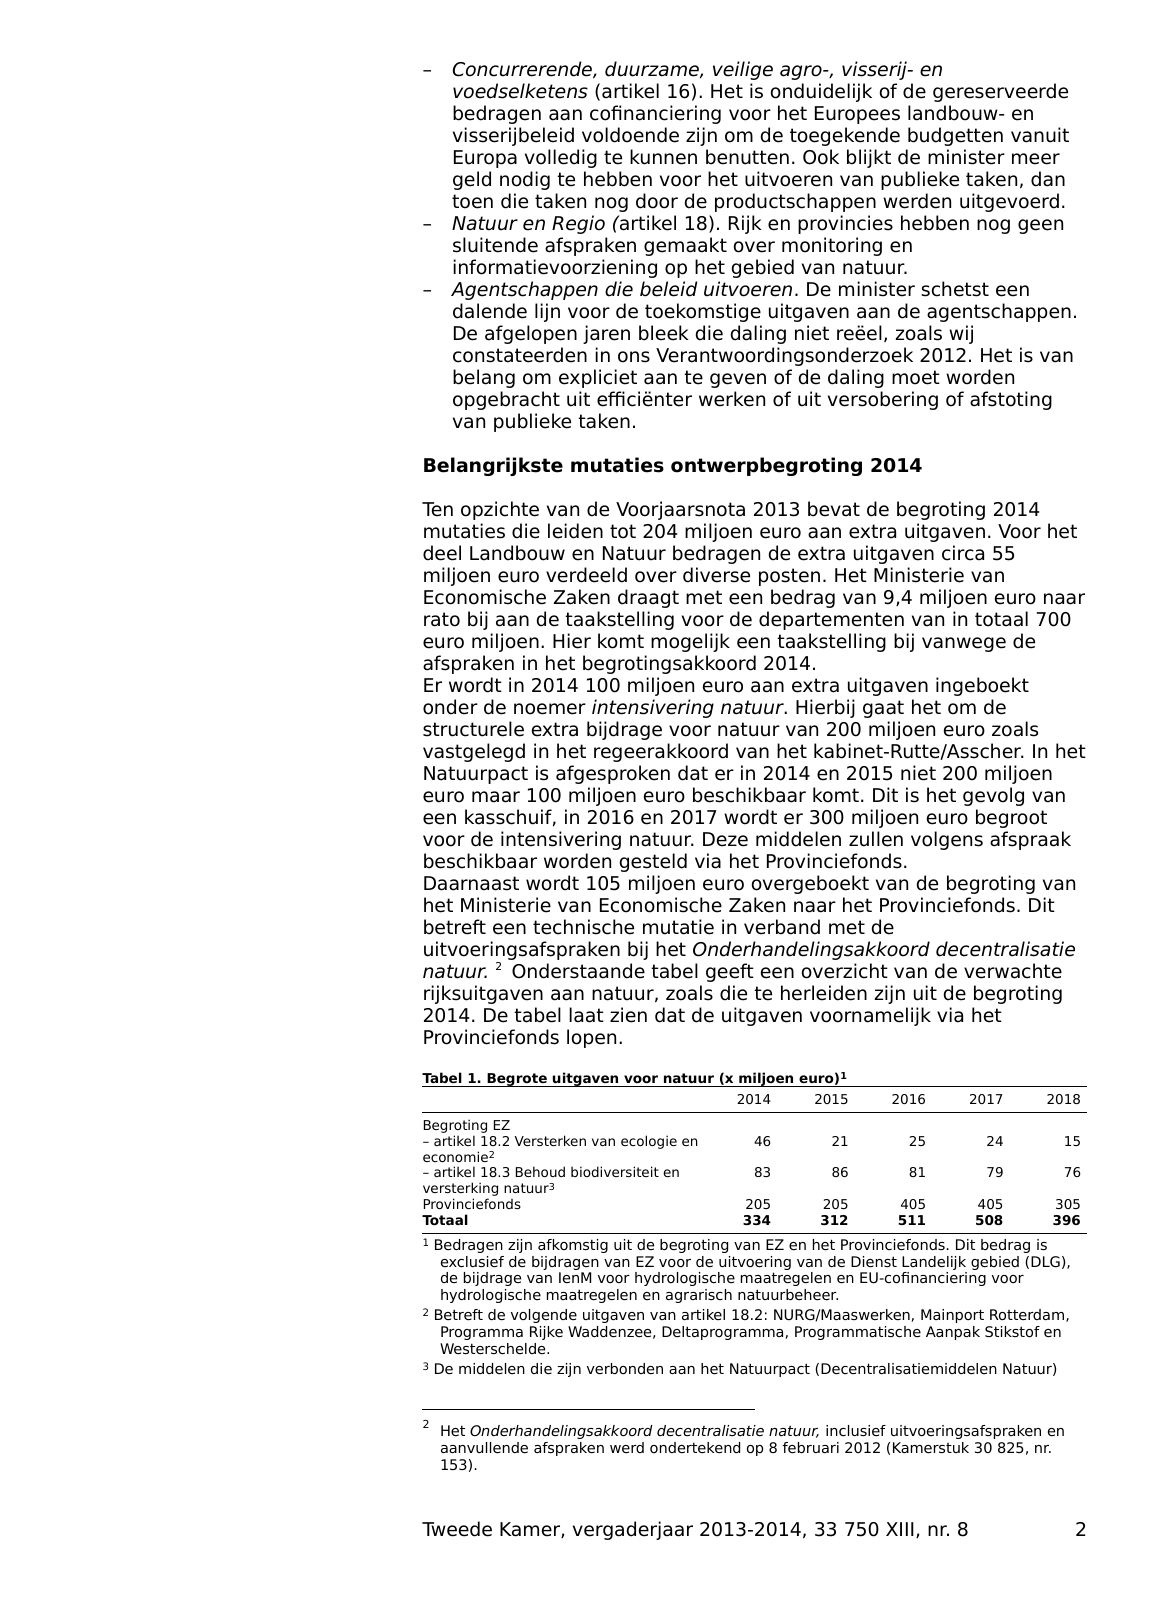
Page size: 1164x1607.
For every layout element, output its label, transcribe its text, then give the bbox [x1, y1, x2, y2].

table_cell Totaal [422, 1213, 699, 1233]
table_cell 83 [700, 1165, 777, 1197]
text – Natuur en Regio (artikel 18). Rijk en provincies hebben nog geen sluitende afspraken gemaakt over monitoring en informatievoorziening op het gebied van natuur. [422, 213, 1087, 279]
table_cell 334 [700, 1213, 777, 1233]
table_cell – artikel 18.2 Versterken van ecologie en economie2 [422, 1134, 699, 1165]
table_cell Provinciefonds [422, 1197, 699, 1212]
table_cell [854, 1113, 932, 1134]
table_cell 312 [777, 1213, 854, 1233]
table_cell 511 [854, 1213, 932, 1233]
text – Agentschappen die beleid uitvoeren. De minister schetst een dalende lijn voor de toekomstige uitgaven aan de agentschappen. De afgelopen jaren bleek die daling niet reëel, zoals wij constateerden in ons Verantwoordingsonderzoek 2012. Het is van belang om expliciet aan te geven of de daling moet worden opgebracht uit efficiënter werken of uit versobering of afstoting van publieke taken. [422, 279, 1087, 433]
table_cell 2014 [700, 1087, 777, 1112]
table_cell 86 [777, 1165, 854, 1197]
table_cell 205 [777, 1197, 854, 1212]
table_cell 15 [1009, 1134, 1087, 1165]
table_cell 2017 [932, 1087, 1009, 1112]
table_cell [777, 1113, 854, 1134]
table_cell [932, 1113, 1009, 1134]
table_cell 76 [1009, 1165, 1087, 1197]
table_header Tabel 1. Begrote uitgaven voor natuur (x miljoen euro)1 [422, 1070, 1087, 1086]
table_cell 2018 [1009, 1087, 1087, 1112]
text Ten opzichte van de Voorjaarsnota 2013 bevat de begroting 2014 mutaties die leiden tot 204 miljoen euro aan extra uitgaven. Voor het deel Landbouw en Natuur bedragen de extra uitgaven circa 55 miljoen euro verdeeld over diverse posten. Het Ministerie van Economische Zaken draagt met een bedrag van 9,4 miljoen euro naar rato bij aan de taakstelling voor de departementen van in totaal 700 euro miljoen. Hier komt mogelijk een taakstelling bij vanwege de afspraken in het begrotingsakkoord 2014. [422, 499, 1087, 675]
table_cell 305 [1009, 1197, 1087, 1212]
text – Concurrerende, duurzame, veilige agro-, visserij- en voedselketens (artikel 16). Het is onduidelijk of de gereserveerde bedragen aan cofinanciering voor het Europees landbouw- en visserijbeleid voldoende zijn om de toegekende budgetten vanuit Europa volledig te kunnen benutten. Ook blijkt de minister meer geld nodig te hebben voor het uitvoeren van publieke taken, dan toen die taken nog door de productschappen werden uitgevoerd. [422, 59, 1087, 213]
table_cell 1 Bedragen zijn afkomstig uit de begroting van EZ en het Provinciefonds. Dit bedrag is exclusief de bijdragen van EZ voor de uitvoering van de Dienst Landelijk gebied (DLG), de bijdrage van IenM voor hydrologische maatregelen en EU-cofinanciering voor hydrologische maatregelen en agrarisch natuurbeheer. 2 Betreft de volgende uitgaven van artikel 18.2: NURG/Maaswerken, Mainport Rotterdam, Programma Rijke Waddenzee, Deltaprogramma, Programmatische Aanpak Stikstof en Westerschelde. 3 De middelen die zijn verbonden aan het Natuurpact (Decentralisatiemiddelen Natuur) [422, 1234, 1087, 1378]
text Er wordt in 2014 100 miljoen euro aan extra uitgaven ingeboekt onder de noemer intensivering natuur. Hierbij gaat het om de structurele extra bijdrage voor natuur van 200 miljoen euro zoals vastgelegd in het regeerakkoord van het kabinet-Rutte/Asscher. In het Natuurpact is afgesproken dat er in 2014 en 2015 niet 200 miljoen euro maar 100 miljoen euro beschikbaar komt. Dit is het gevolg van een kasschuif, in 2016 en 2017 wordt er 300 miljoen euro begroot voor de intensivering natuur. Deze middelen zullen volgens afspraak beschikbaar worden gesteld via het Provinciefonds. [422, 675, 1087, 873]
table_cell 2015 [777, 1087, 854, 1112]
table_cell 405 [854, 1197, 932, 1212]
table_cell 405 [932, 1197, 1009, 1212]
table_cell 21 [777, 1134, 854, 1165]
table_cell 205 [700, 1197, 777, 1212]
table_cell [700, 1113, 777, 1134]
text Het Onderhandelingsakkoord decentralisatie natuur, inclusief uitvoeringsafspraken en aanvullende afspraken werd ondertekend op 8 februari 2012 (Kamerstuk 30 825, nr. 153). [422, 1418, 1087, 1474]
table_cell 25 [854, 1134, 932, 1165]
table_cell Begroting EZ [422, 1113, 699, 1134]
table_cell 24 [932, 1134, 1009, 1165]
table_cell 2016 [854, 1087, 932, 1112]
table_cell 79 [932, 1165, 1009, 1197]
text Daarnaast wordt 105 miljoen euro overgeboekt van de begroting van het Ministerie van Economische Zaken naar het Provinciefonds. Dit betreft een technische mutatie in verband met de uitvoeringsafspraken bij het Onderhandelingsakkoord decentralisatie natuur. Onderstaande tabel geeft een overzicht van de verwachte rijksuitgaven aan natuur, zoals die te herleiden zijn uit de begroting 2014. De tabel laat zien dat de uitgaven voornamelijk via het Provinciefonds lopen. [422, 873, 1087, 1048]
table_cell 396 [1009, 1213, 1087, 1233]
table_cell 46 [700, 1134, 777, 1165]
table_cell [422, 1087, 699, 1112]
table_cell [1009, 1113, 1087, 1134]
table_cell 81 [854, 1165, 932, 1197]
table_cell – artikel 18.3 Behoud biodiversiteit en versterking natuur3 [422, 1165, 699, 1197]
table_cell 508 [932, 1213, 1009, 1233]
subtitle Belangrijkste mutaties ontwerpbegroting 2014 [422, 455, 1087, 477]
